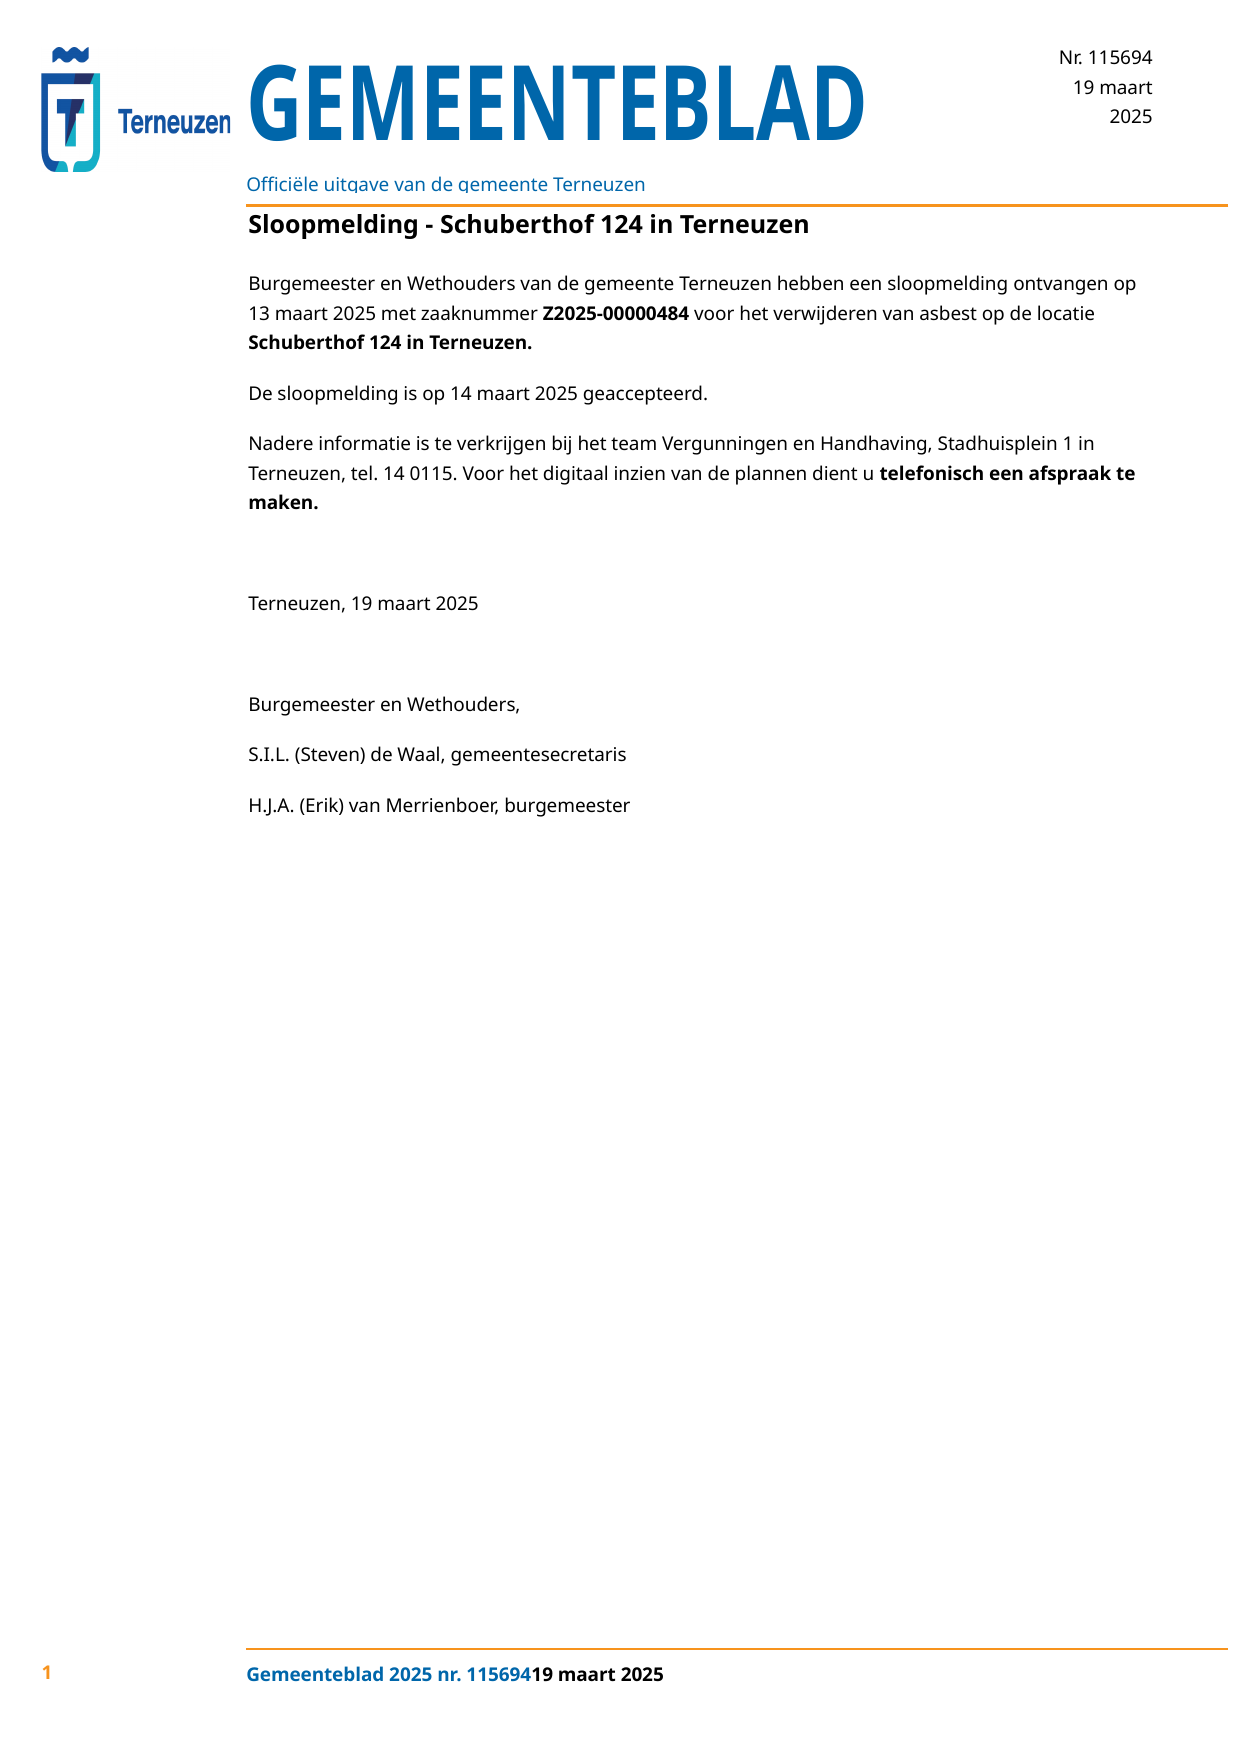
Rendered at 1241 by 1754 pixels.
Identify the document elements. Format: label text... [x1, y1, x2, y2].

picture [41, 47, 231, 172]
text De sloopmelding is op 14 maart 2025 geaccepteerd. [248, 380, 1152, 406]
text Burgemeester en Wethouders van de gemeente Terneuzen hebben een sloopmelding ontvangen op 13 maart 2025 met zaaknummer Z2025-00000484 voor het verwijderen van asbest op de locatie Schuberthof 124 in Terneuzen. [248, 270, 1152, 355]
text S.I.L. (Steven) de Waal, gemeentesecretaris [248, 742, 1152, 767]
text H.J.A. (Erik) van Merrienboer, burgemeester [248, 792, 1152, 818]
text Nadere informatie is te verkrijgen bij het team Vergunningen en Handhaving, Stadhuisplein 1 in Terneuzen, tel. 14 0115. Voor het digitaal inzien van de plannen dient u telefonisch een afspraak te maken. [248, 430, 1152, 515]
text Terneuzen, 19 maart 2025 [248, 590, 1152, 616]
text Burgemeester en Wethouders, [248, 691, 1152, 717]
text Sloopmelding - Schuberthof 124 in Terneuzen [248, 207, 1152, 241]
